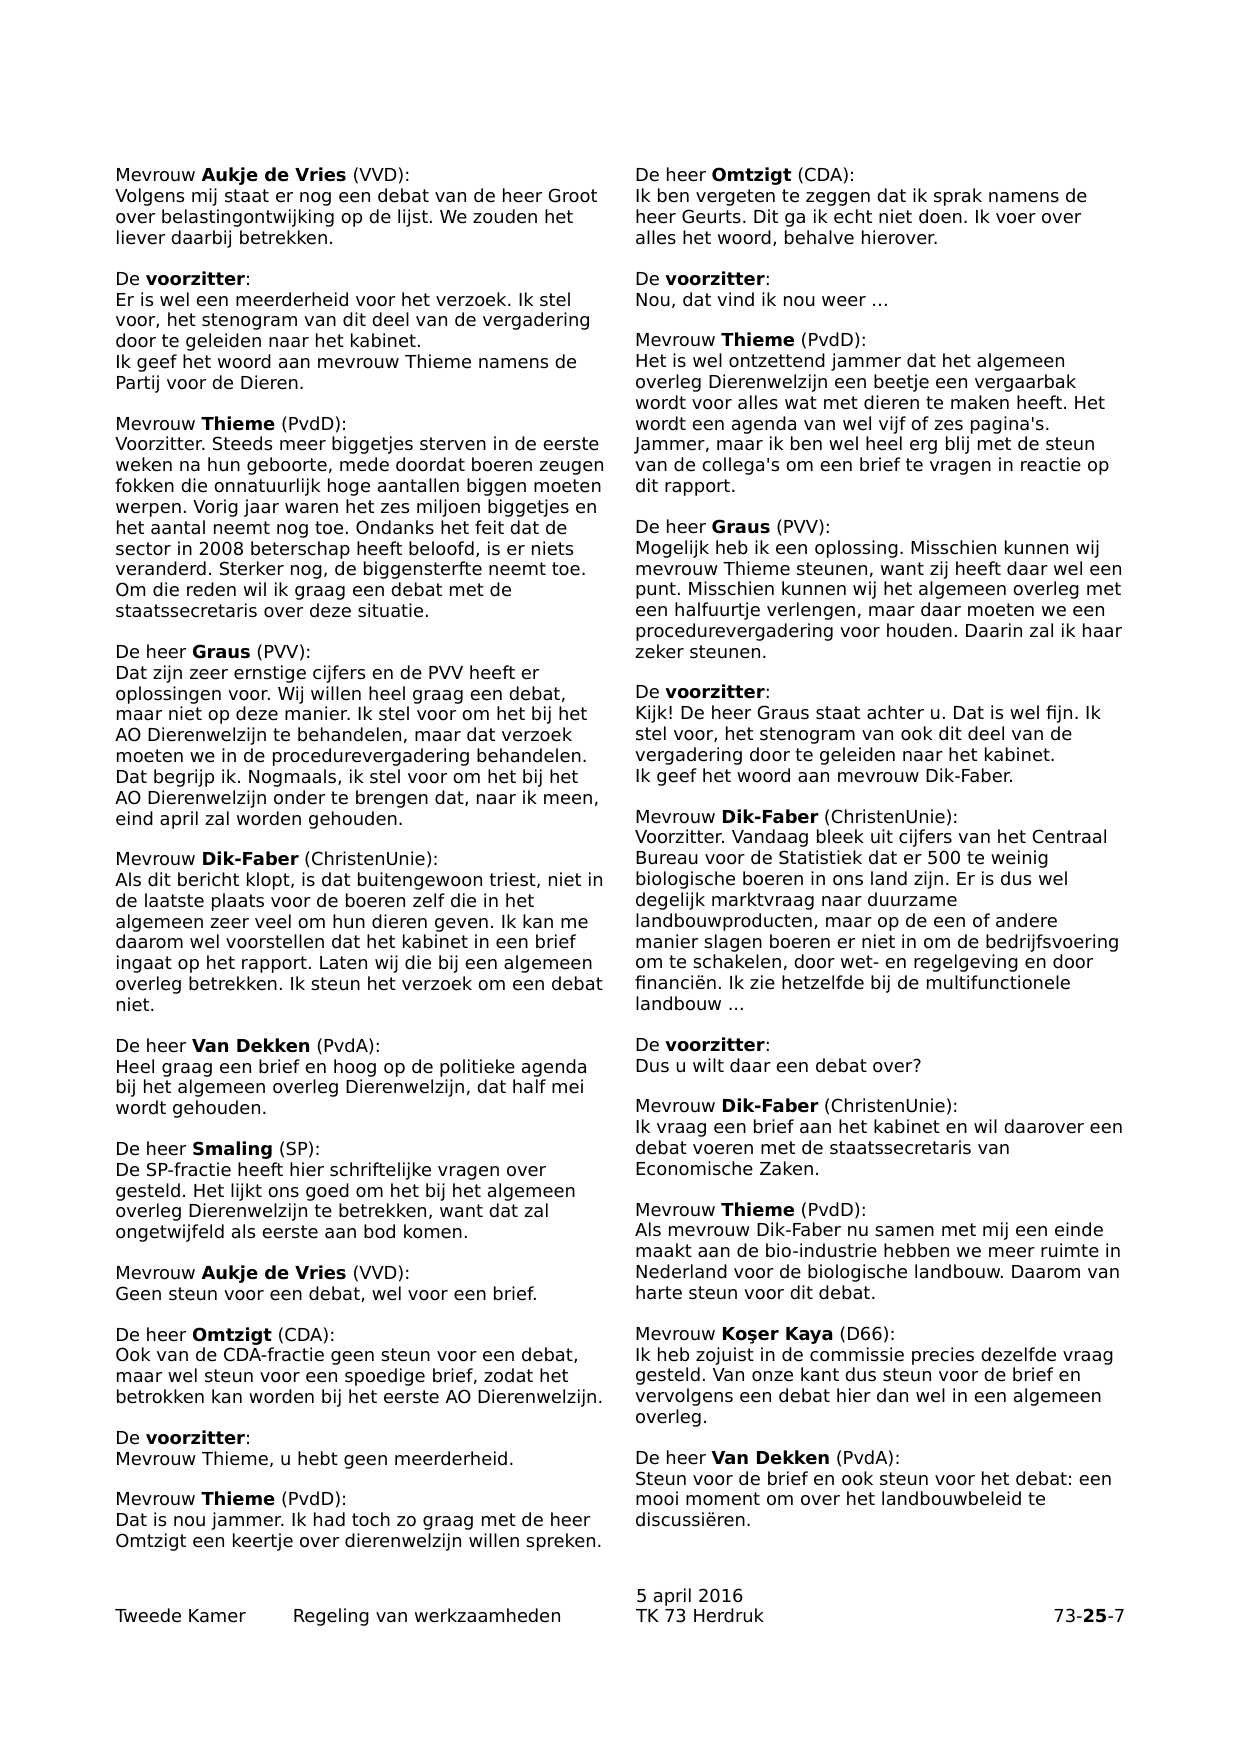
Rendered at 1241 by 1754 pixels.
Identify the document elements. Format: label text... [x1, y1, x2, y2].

text Dus u wilt daar een debat over? [635, 1055, 1125, 1076]
text De voorzitter: [115, 268, 605, 289]
text De heer Graus (PVV): [635, 517, 1125, 537]
text De voorzitter: [635, 682, 1125, 703]
text Mogelijk heb ik een oplossing. Misschien kunnen wij mevrouw Thieme steunen, want zij heeft daar wel een punt. Misschien kunnen wij het algemeen overleg met een halfuurtje verlengen, maar daar moeten we een procedurevergadering voor houden. Daarin zal ik haar zeker steunen. [635, 537, 1125, 662]
text Ik geef het woord aan mevrouw Dik-Faber. [635, 766, 1125, 786]
text Ik ben vergeten te zeggen dat ik sprak namens de heer Geurts. Dit ga ik echt niet doen. Ik voer over alles het woord, behalve hierover. [635, 186, 1125, 248]
text De heer Smaling (SP): [115, 1139, 605, 1159]
text Mevrouw Koşer Kaya (D66): [635, 1323, 1125, 1344]
text Het is wel ontzettend jammer dat het algemeen overleg Dierenwelzijn een beetje een vergaarbak wordt voor alles wat met dieren te maken heeft. Het wordt een agenda van wel vijf of zes pagina's. Jammer, maar ik ben wel heel erg blij met de steun van de collega's om een brief te vragen in reactie op dit rapport. [635, 351, 1125, 497]
text Geen steun voor een debat, wel voor een brief. [115, 1284, 605, 1304]
text Mevrouw Thieme (PvdD): [635, 1199, 1125, 1220]
text Mevrouw Thieme (PvdD): [115, 413, 605, 434]
text Voorzitter. Steeds meer biggetjes sterven in de eerste weken na hun geboorte, mede doordat boeren zeugen fokken die onnatuurlijk hoge aantallen biggen moeten werpen. Vorig jaar waren het zes miljoen biggetjes en het aantal neemt nog toe. Ondanks het feit dat de sector in 2008 beterschap heeft beloofd, is er niets veranderd. Sterker nog, de biggensterfte neemt toe. Om die reden wil ik graag een debat met de staatssecretaris over deze situatie. [115, 434, 605, 622]
text De voorzitter: [635, 268, 1125, 289]
text Ik heb zojuist in de commissie precies dezelfde vraag gesteld. Van onze kant dus steun voor de brief en vervolgens een debat hier dan wel in een algemeen overleg. [635, 1344, 1125, 1428]
text De heer Graus (PVV): [115, 642, 605, 662]
text Dat zijn zeer ernstige cijfers en de PVV heeft er oplossingen voor. Wij willen heel graag een debat, maar niet op deze manier. Ik stel voor om het bij het AO Dierenwelzijn te behandelen, maar dat verzoek moeten we in de procedurevergadering behandelen. Dat begrijp ik. Nogmaals, ik stel voor om het bij het AO Dierenwelzijn onder te brengen dat, naar ik meen, eind april zal worden gehouden. [115, 662, 605, 829]
text Ik geef het woord aan mevrouw Thieme namens de Partij voor de Dieren. [115, 352, 605, 393]
text Kijk! De heer Graus staat achter u. Dat is wel fijn. Ik stel voor, het stenogram van ook dit deel van de vergadering door te geleiden naar het kabinet. [635, 703, 1125, 766]
text Mevrouw Aukje de Vries (VVD): [115, 1263, 605, 1284]
text Mevrouw Dik-Faber (ChristenUnie): [635, 1096, 1125, 1117]
text Mevrouw Aukje de Vries (VVD): [115, 165, 605, 186]
text Ook van de CDA-fractie geen steun voor een debat, maar wel steun voor een spoedige brief, zodat het betrokken kan worden bij het eerste AO Dierenwelzijn. [115, 1345, 605, 1408]
text Mevrouw Dik-Faber (ChristenUnie): [635, 806, 1125, 827]
text De voorzitter: [635, 1035, 1125, 1055]
text De voorzitter: [115, 1428, 605, 1448]
text Voorzitter. Vandaag bleek uit cijfers van het Centraal Bureau voor de Statistiek dat er 500 te weinig biologische boeren in ons land zijn. Er is dus wel degelijk marktvraag naar duurzame landbouwproducten, maar op de een of andere manier slagen boeren er niet in om de bedrijfsvoering om te schakelen, door wet- en regelgeving en door financiën. Ik zie hetzelfde bij de multifunctionele landbouw ... [635, 827, 1125, 1015]
text Mevrouw Thieme, u hebt geen meerderheid. [115, 1448, 605, 1469]
text Nou, dat vind ik nou weer … [635, 289, 1125, 310]
text Als mevrouw Dik-Faber nu samen met mij een einde maakt aan de bio-industrie hebben we meer ruimte in Nederland voor de biologische landbouw. Daarom van harte steun voor dit debat. [635, 1220, 1125, 1303]
text Volgens mij staat er nog een debat van de heer Groot over belastingontwijking op de lijst. We zouden het liever daarbij betrekken. [115, 186, 605, 248]
text Heel graag een brief en hoog op de politieke agenda bij het algemeen overleg Dierenwelzijn, dat half mei wordt gehouden. [115, 1056, 605, 1119]
text De heer Omtzigt (CDA): [635, 165, 1125, 186]
text Ik vraag een brief aan het kabinet en wil daarover een debat voeren met de staatssecretaris van Economische Zaken. [635, 1117, 1125, 1179]
text Steun voor de brief en ook steun voor het debat: een mooi moment om over het landbouwbeleid te discussiëren. [635, 1468, 1125, 1531]
text Mevrouw Thieme (PvdD): [115, 1489, 605, 1510]
text De SP-fractie heeft hier schriftelijke vragen over gesteld. Het lijkt ons goed om het bij het algemeen overleg Dierenwelzijn te betrekken, want dat zal ongetwijfeld als eerste aan bod komen. [115, 1159, 605, 1243]
text Als dit bericht klopt, is dat buitengewoon triest, niet in de laatste plaats voor de boeren zelf die in het algemeen zeer veel om hun dieren geven. Ik kan me daarom wel voorstellen dat het kabinet in een brief ingaat op het rapport. Laten wij die bij een algemeen overleg betrekken. Ik steun het verzoek om een debat niet. [115, 870, 605, 1016]
text Dat is nou jammer. Ik had toch zo graag met de heer Omtzigt een keertje over dierenwelzijn willen spreken. [115, 1510, 605, 1552]
text De heer Van Dekken (PvdA): [115, 1036, 605, 1056]
text Er is wel een meerderheid voor het verzoek. Ik stel voor, het stenogram van dit deel van de vergadering door te geleiden naar het kabinet. [115, 289, 605, 352]
text De heer Van Dekken (PvdA): [635, 1448, 1125, 1468]
text Mevrouw Thieme (PvdD): [635, 330, 1125, 351]
text De heer Omtzigt (CDA): [115, 1324, 605, 1345]
text Mevrouw Dik-Faber (ChristenUnie): [115, 849, 605, 870]
